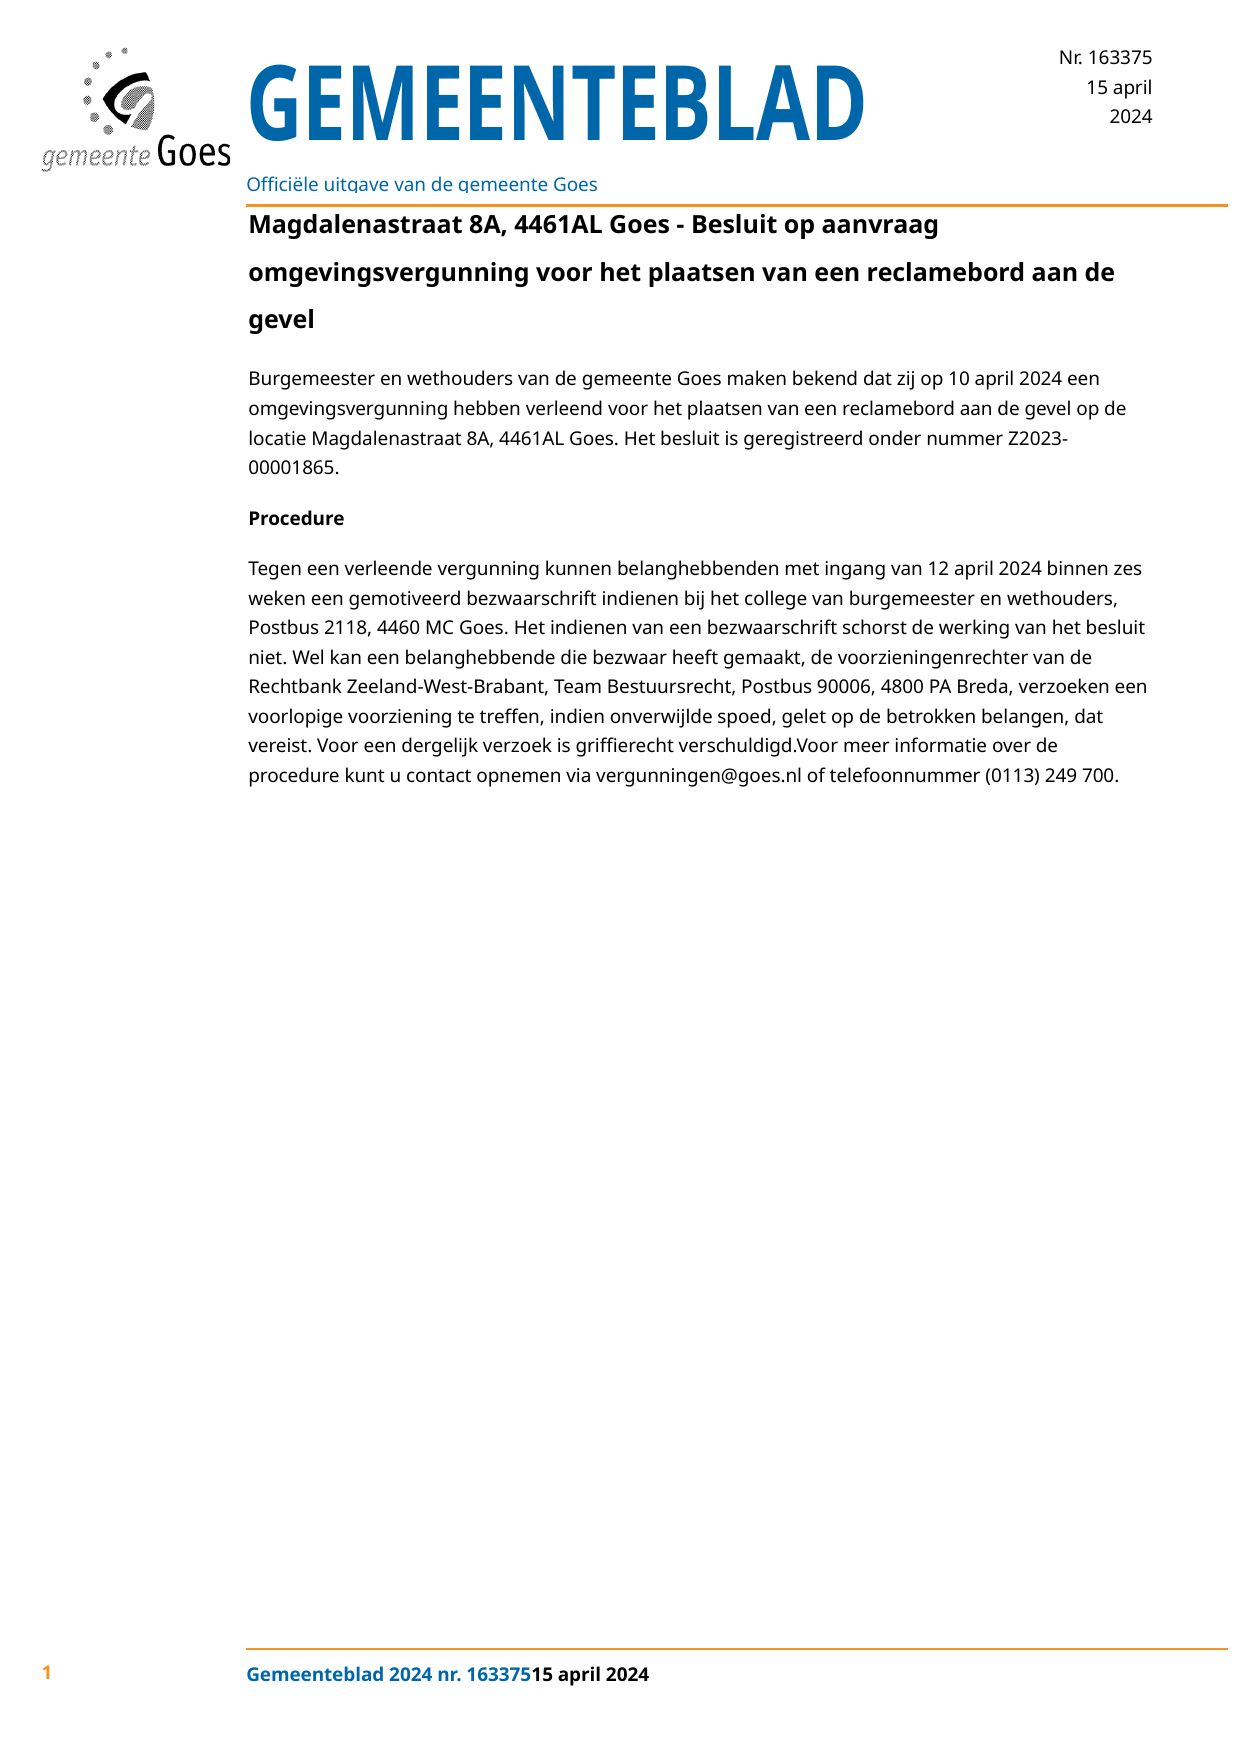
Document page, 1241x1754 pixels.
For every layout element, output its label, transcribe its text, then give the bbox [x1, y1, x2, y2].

text Procedure [248, 505, 1152, 530]
text Burgemeester en wethouders van de gemeente Goes maken bekend dat zij op 10 april 2024 een omgevingsvergunning hebben verleend voor het plaatsen van een reclamebord aan de gevel op de locatie Magdalenastraat 8A, 4461AL Goes. Het besluit is geregistreerd onder nummer Z2023-00001865. [248, 366, 1152, 480]
text Magdalenastraat 8A, 4461AL Goes - Besluit op aanvraag omgevingsvergunning voor het plaatsen van een reclamebord aan de gevel [248, 207, 1152, 336]
text Tegen een verleende vergunning kunnen belanghebbenden met ingang van 12 april 2024 binnen zes weken een gemotiveerd bezwaarschrift indienen bij het college van burgemeester en wethouders, Postbus 2118, 4460 MC Goes. Het indienen van een bezwaarschrift schorst de werking van het besluit niet. Wel kan een belanghebbende die bezwaar heeft gemaakt, de voorzieningenrechter van de Rechtbank Zeeland-West-Brabant, Team Bestuursrecht, Postbus 90006, 4800 PA Breda, verzoeken een voorlopige voorziening te treffen, indien onverwijlde spoed, gelet op de betrokken belangen, dat vereist. Voor een dergelijk verzoek is griffierecht verschuldigd.Voor meer informatie over de procedure kunt u contact opnemen via vergunningen@goes.nl of telefoonnummer (0113) 249 700. [248, 555, 1152, 788]
picture [41, 47, 231, 172]
